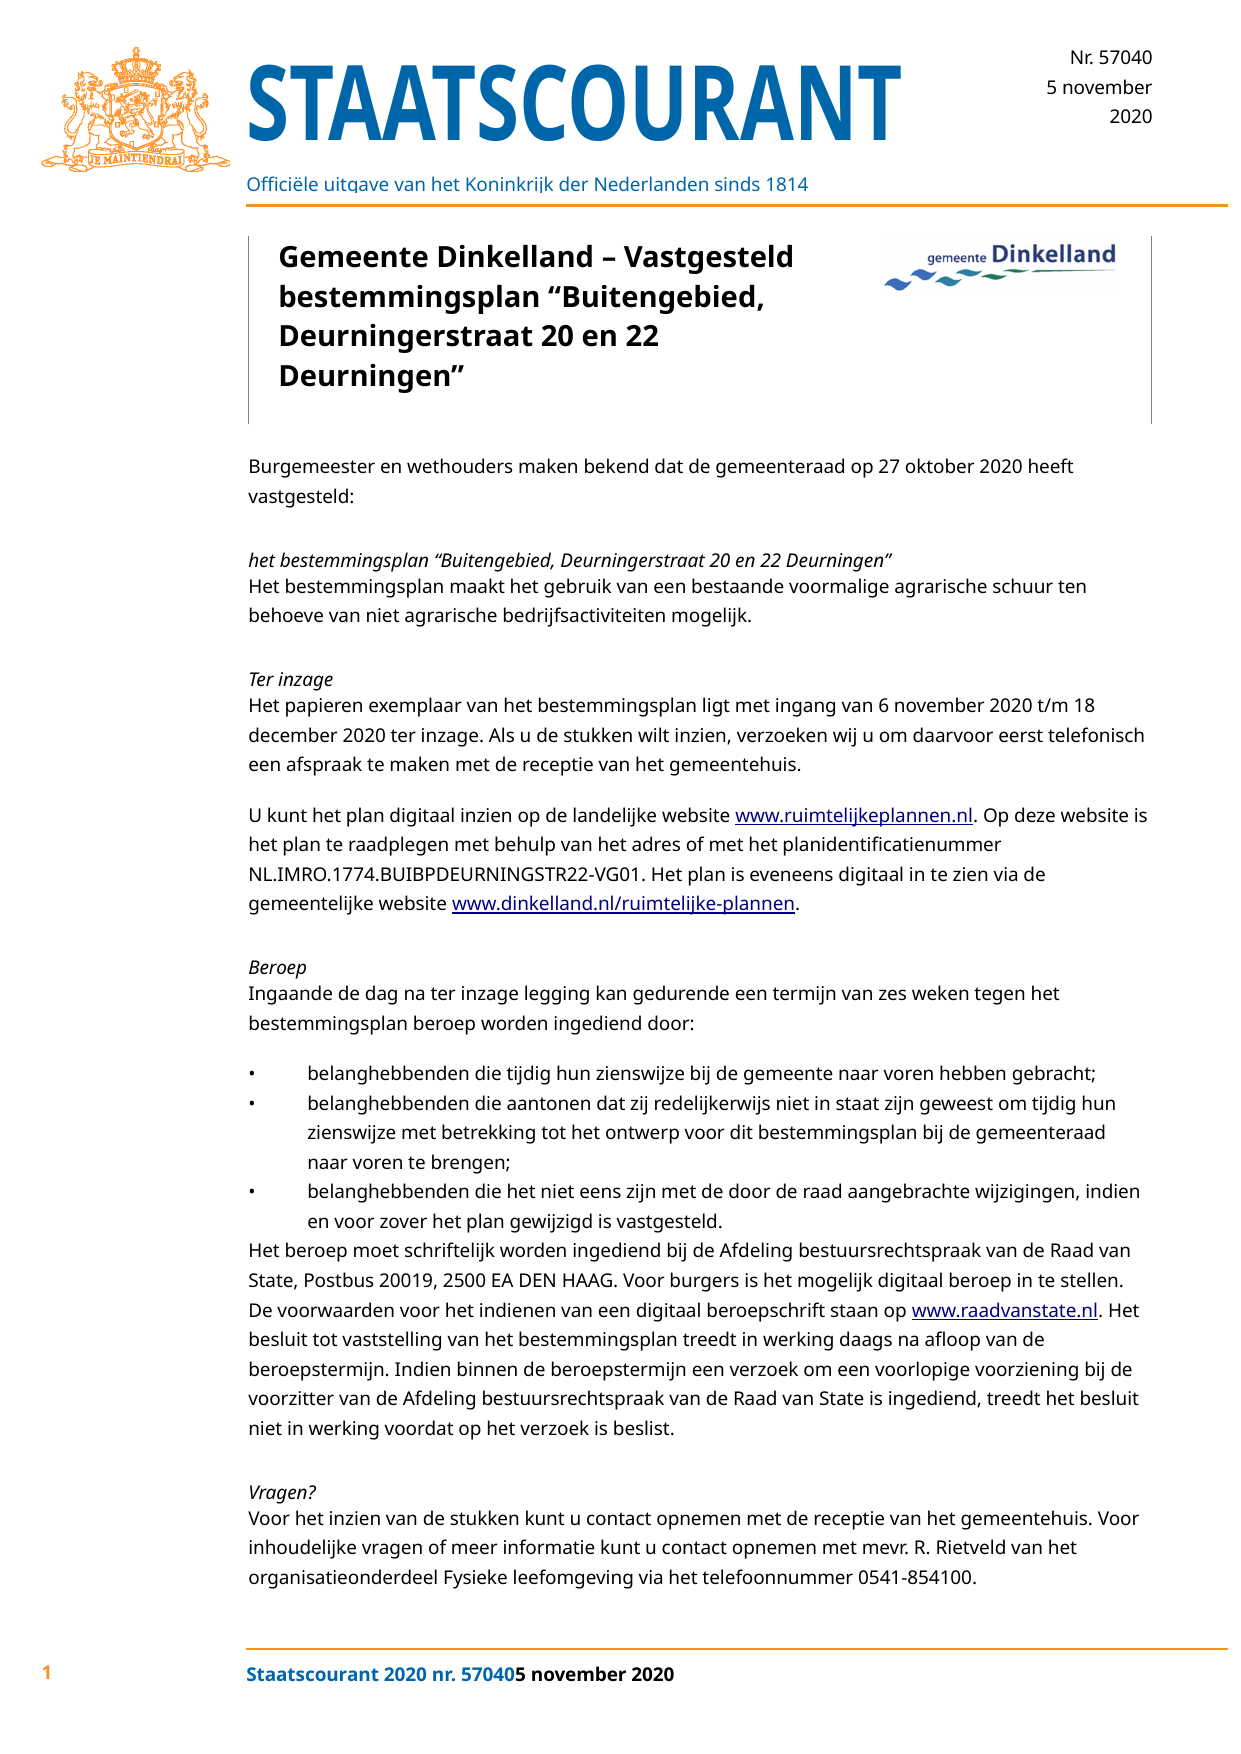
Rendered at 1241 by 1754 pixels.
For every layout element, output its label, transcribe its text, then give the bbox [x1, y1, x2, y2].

text Voor het inzien van de stukken kunt u contact opnemen met de receptie van het gemeentehuis. Voor inhoudelijke vragen of meer informatie kunt u contact opnemen met mevr. R. Rietveld van het organisatieonderdeel Fysieke leefomgeving via het telefoonnummer 0541-854100. [248, 1505, 1152, 1590]
text Ingaande de dag na ter inzage legging kan gedurende een termijn van zes weken tegen het bestemmingsplan beroep worden ingediend door: [248, 980, 1152, 1036]
picture [882, 236, 1119, 296]
text U kunt het plan digitaal inzien op de landelijke website www.ruimtelijkeplannen.nl. Op deze website is het plan te raadplegen met behulp van het adres of met het planidentificatienummer NL.IMRO.1774.BUIBPDEURNINGSTR22-VG01. Het plan is eveneens digitaal in te zien via de gemeentelijke website www.dinkelland.nl/ruimtelijke-plannen. [248, 802, 1152, 916]
list belanghebbenden die aantonen dat zij redelijkerwijs niet in staat zijn geweest om tijdig hun zienswijze met betrekking tot het ontwerp voor dit bestemmingsplan bij de gemeenteraad naar voren te brengen; [248, 1090, 1152, 1175]
text Beroep [248, 954, 1152, 980]
list belanghebbenden die tijdig hun zienswijze bij de gemeente naar voren hebben gebracht; [248, 1060, 1152, 1086]
table_header [850, 236, 1151, 424]
picture [41, 47, 231, 172]
list belanghebbenden die het niet eens zijn met de door de raad aangebrachte wijzigingen, indien en voor zover het plan gewijzigd is vastgesteld. [248, 1178, 1152, 1234]
text Ter inzage [248, 666, 1152, 692]
text Burgemeester en wethouders maken bekend dat de gemeenteraad op 27 oktober 2020 heeft vastgesteld: [248, 454, 1152, 509]
text Het papieren exemplaar van het bestemmingsplan ligt met ingang van 6 november 2020 t/m 18 december 2020 ter inzage. Als u de stukken wilt inzien, verzoeken wij u om daarvoor eerst telefonisch een afspraak te maken met de receptie van het gemeentehuis. [248, 692, 1152, 777]
text Vragen? [248, 1479, 1152, 1505]
table_header Gemeente Dinkelland – Vastgesteld bestemmingsplan “Buitengebied, Deurningerstraat 20 en 22 Deurningen” [249, 236, 850, 424]
text Het beroep moet schriftelijk worden ingediend bij de Afdeling bestuursrechtspraak van de Raad van State, Postbus 20019, 2500 EA DEN HAAG. Voor burgers is het mogelijk digitaal beroep in te stellen. De voorwaarden voor het indienen van een digitaal beroepschrift staan op www.raadvanstate.nl. Het besluit tot vaststelling van het bestemmingsplan treedt in werking daags na afloop van de beroepstermijn. Indien binnen de beroepstermijn een verzoek om een voorlopige voorziening bij de voorzitter van de Afdeling bestuursrechtspraak van de Raad van State is ingediend, treedt het besluit niet in werking voordat op het verzoek is beslist. [248, 1238, 1152, 1441]
text het bestemmingsplan “Buitengebied, Deurningerstraat 20 en 22 Deurningen” [248, 547, 1152, 573]
text Het bestemmingsplan maakt het gebruik van een bestaande voormalige agrarische schuur ten behoeve van niet agrarische bedrijfsactiviteiten mogelijk. [248, 573, 1152, 628]
